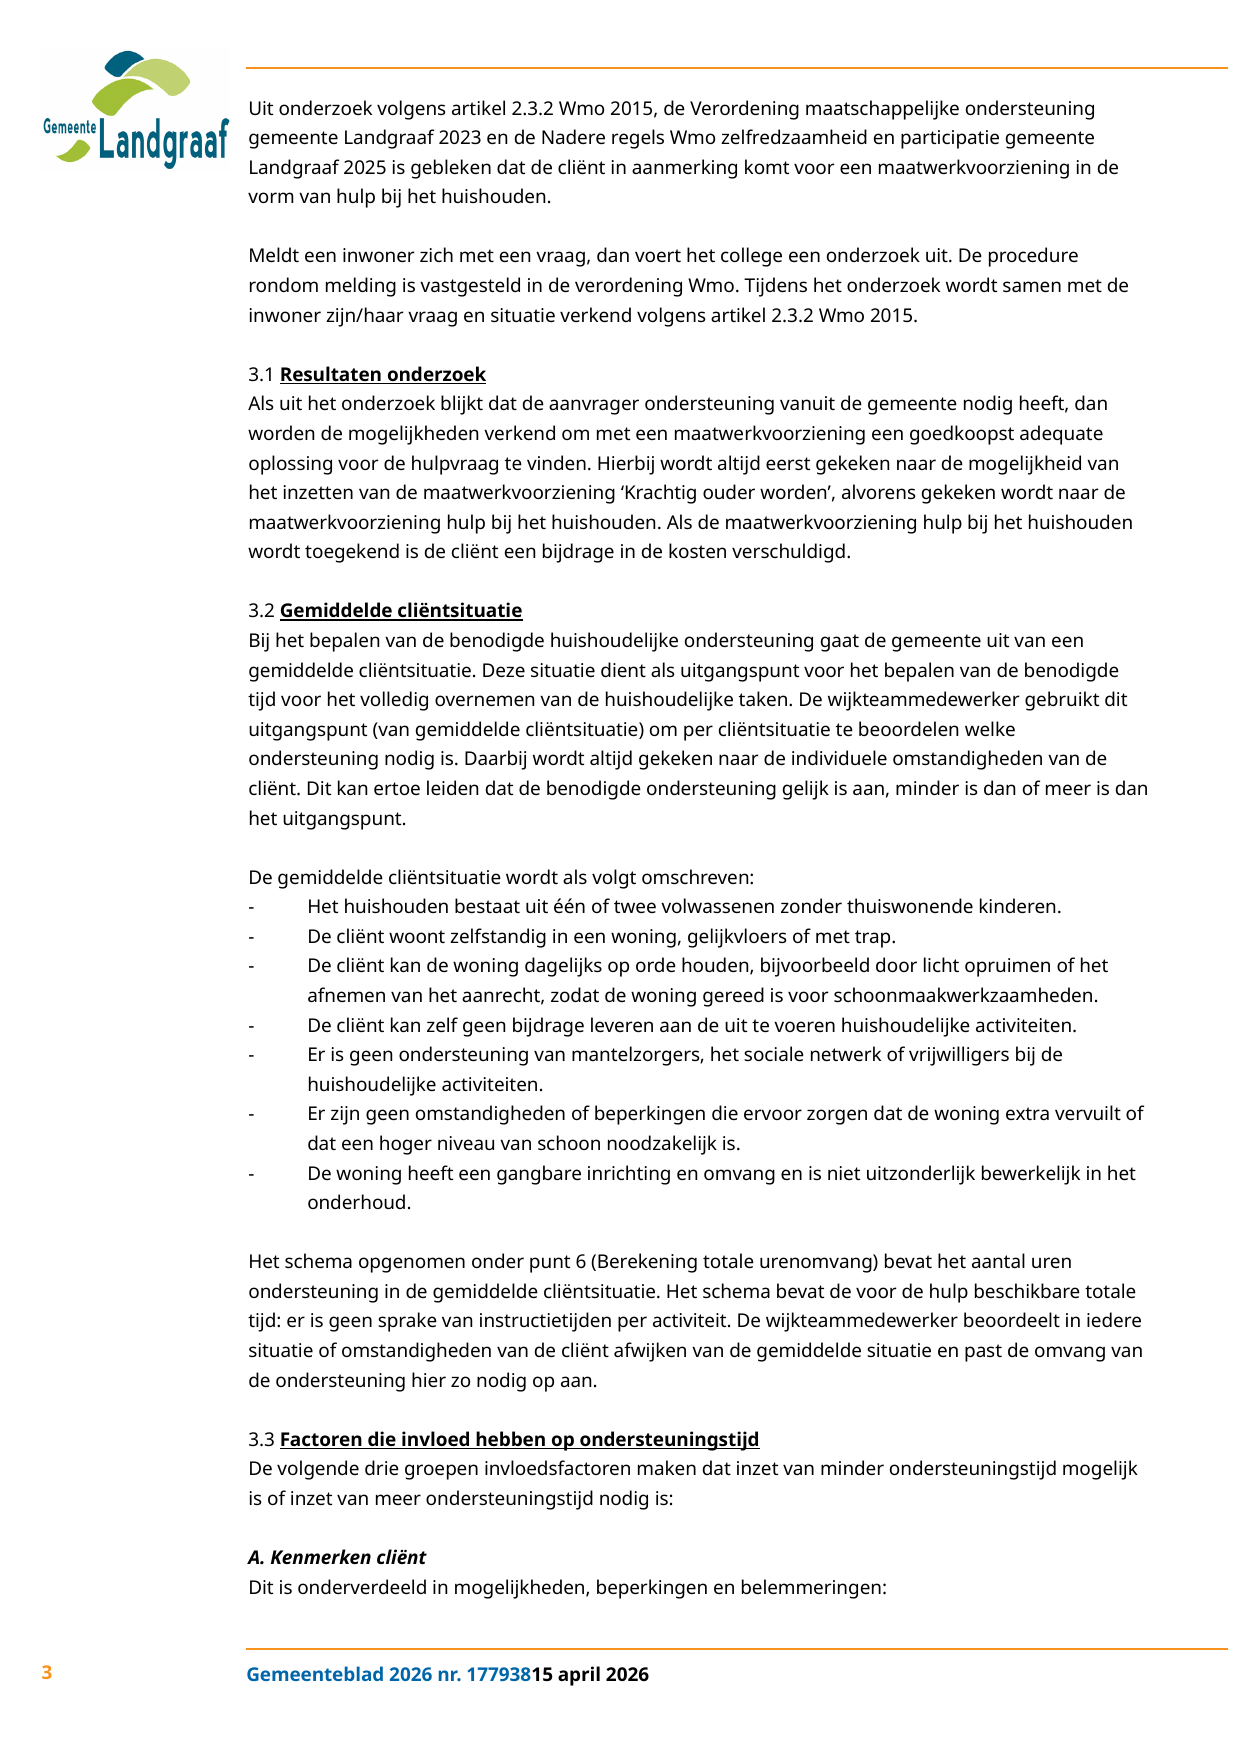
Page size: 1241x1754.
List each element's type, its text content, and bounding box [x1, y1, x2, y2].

list De woning heeft een gangbare inrichting en omvang en is niet uitzonderlijk bewerkelijk in het onderhoud. [248, 1160, 1152, 1215]
text 3.3 Factoren die invloed hebben op ondersteuningstijd [248, 1426, 1152, 1452]
text Het schema opgenomen onder punt 6 (Berekening totale urenomvang) bevat het aantal uren ondersteuning in de gemiddelde cliëntsituatie. Het schema bevat de voor de hulp beschikbare totale tijd: er is geen sprake van instructietijden per activiteit. De wijkteammedewerker beoordeelt in iedere situatie of omstandigheden van de cliënt afwijken van de gemiddelde situatie en past de omvang van de ondersteuning hier zo nodig op aan. [248, 1248, 1152, 1393]
picture [41, 47, 231, 172]
text De volgende drie groepen invloedsfactoren maken dat inzet van minder ondersteuningstijd mogelijk is of inzet van meer ondersteuningstijd nodig is: [248, 1456, 1152, 1511]
list Het huishouden bestaat uit één of twee volwassenen zonder thuiswonende kinderen. [248, 893, 1152, 919]
text Dit is onderverdeeld in mogelijkheden, beperkingen en belemmeringen: [248, 1574, 1152, 1600]
text De gemiddelde cliëntsituatie wordt als volgt omschreven: [248, 864, 1152, 890]
list Er zijn geen omstandigheden of beperkingen die ervoor zorgen dat de woning extra vervuilt of dat een hoger niveau van schoon noodzakelijk is. [248, 1101, 1152, 1156]
text Als uit het onderzoek blijkt dat de aanvrager ondersteuning vanuit de gemeente nodig heeft, dan worden de mogelijkheden verkend om met een maatwerkvoorziening een goedkoopst adequate oplossing voor de hulpvraag te vinden. Hierbij wordt altijd eerst gekeken naar de mogelijkheid van het inzetten van de maatwerkvoorziening ‘Krachtig ouder worden’, alvorens gekeken wordt naar de maatwerkvoorziening hulp bij het huishouden. Als de maatwerkvoorziening hulp bij het huishouden wordt toegekend is de cliënt een bijdrage in de kosten verschuldigd. [248, 391, 1152, 564]
text Uit onderzoek volgens artikel 2.3.2 Wmo 2015, de Verordening maatschappelijke ondersteuning gemeente Landgraaf 2023 en de Nadere regels Wmo zelfredzaamheid en participatie gemeente Landgraaf 2025 is gebleken dat de cliënt in aanmerking komt voor een maatwerkvoorziening in de vorm van hulp bij het huishouden. [248, 95, 1152, 209]
text A. Kenmerken cliënt [248, 1544, 1152, 1570]
text Bij het bepalen van de benodigde huishoudelijke ondersteuning gaat de gemeente uit van een gemiddelde cliëntsituatie. Deze situatie dient als uitgangspunt voor het bepalen van de benodigde tijd voor het volledig overnemen van de huishoudelijke taken. De wijkteammedewerker gebruikt dit uitgangspunt (van gemiddelde cliëntsituatie) om per cliëntsituatie te beoordelen welke ondersteuning nodig is. Daarbij wordt altijd gekeken naar de individuele omstandigheden van de cliënt. Dit kan ertoe leiden dat de benodigde ondersteuning gelijk is aan, minder is dan of meer is dan het uitgangspunt. [248, 627, 1152, 831]
list De cliënt kan de woning dagelijks op orde houden, bijvoorbeeld door licht opruimen of het afnemen van het aanrecht, zodat de woning gereed is voor schoonmaakwerkzaamheden. [248, 953, 1152, 1008]
list De cliënt kan zelf geen bijdrage leveren aan de uit te voeren huishoudelijke activiteiten. [248, 1012, 1152, 1038]
list De cliënt woont zelfstandig in een woning, gelijkvloers of met trap. [248, 923, 1152, 949]
list Er is geen ondersteuning van mantelzorgers, het sociale netwerk of vrijwilligers bij de huishoudelijke activiteiten. [248, 1041, 1152, 1097]
text 3.1 Resultaten onderzoek [248, 361, 1152, 387]
text 3.2 Gemiddelde cliëntsituatie [248, 598, 1152, 623]
text Meldt een inwoner zich met een vraag, dan voert het college een onderzoek uit. De procedure rondom melding is vastgesteld in de verordening Wmo. Tijdens het onderzoek wordt samen met de inwoner zijn/haar vraag en situatie verkend volgens artikel 2.3.2 Wmo 2015. [248, 243, 1152, 328]
